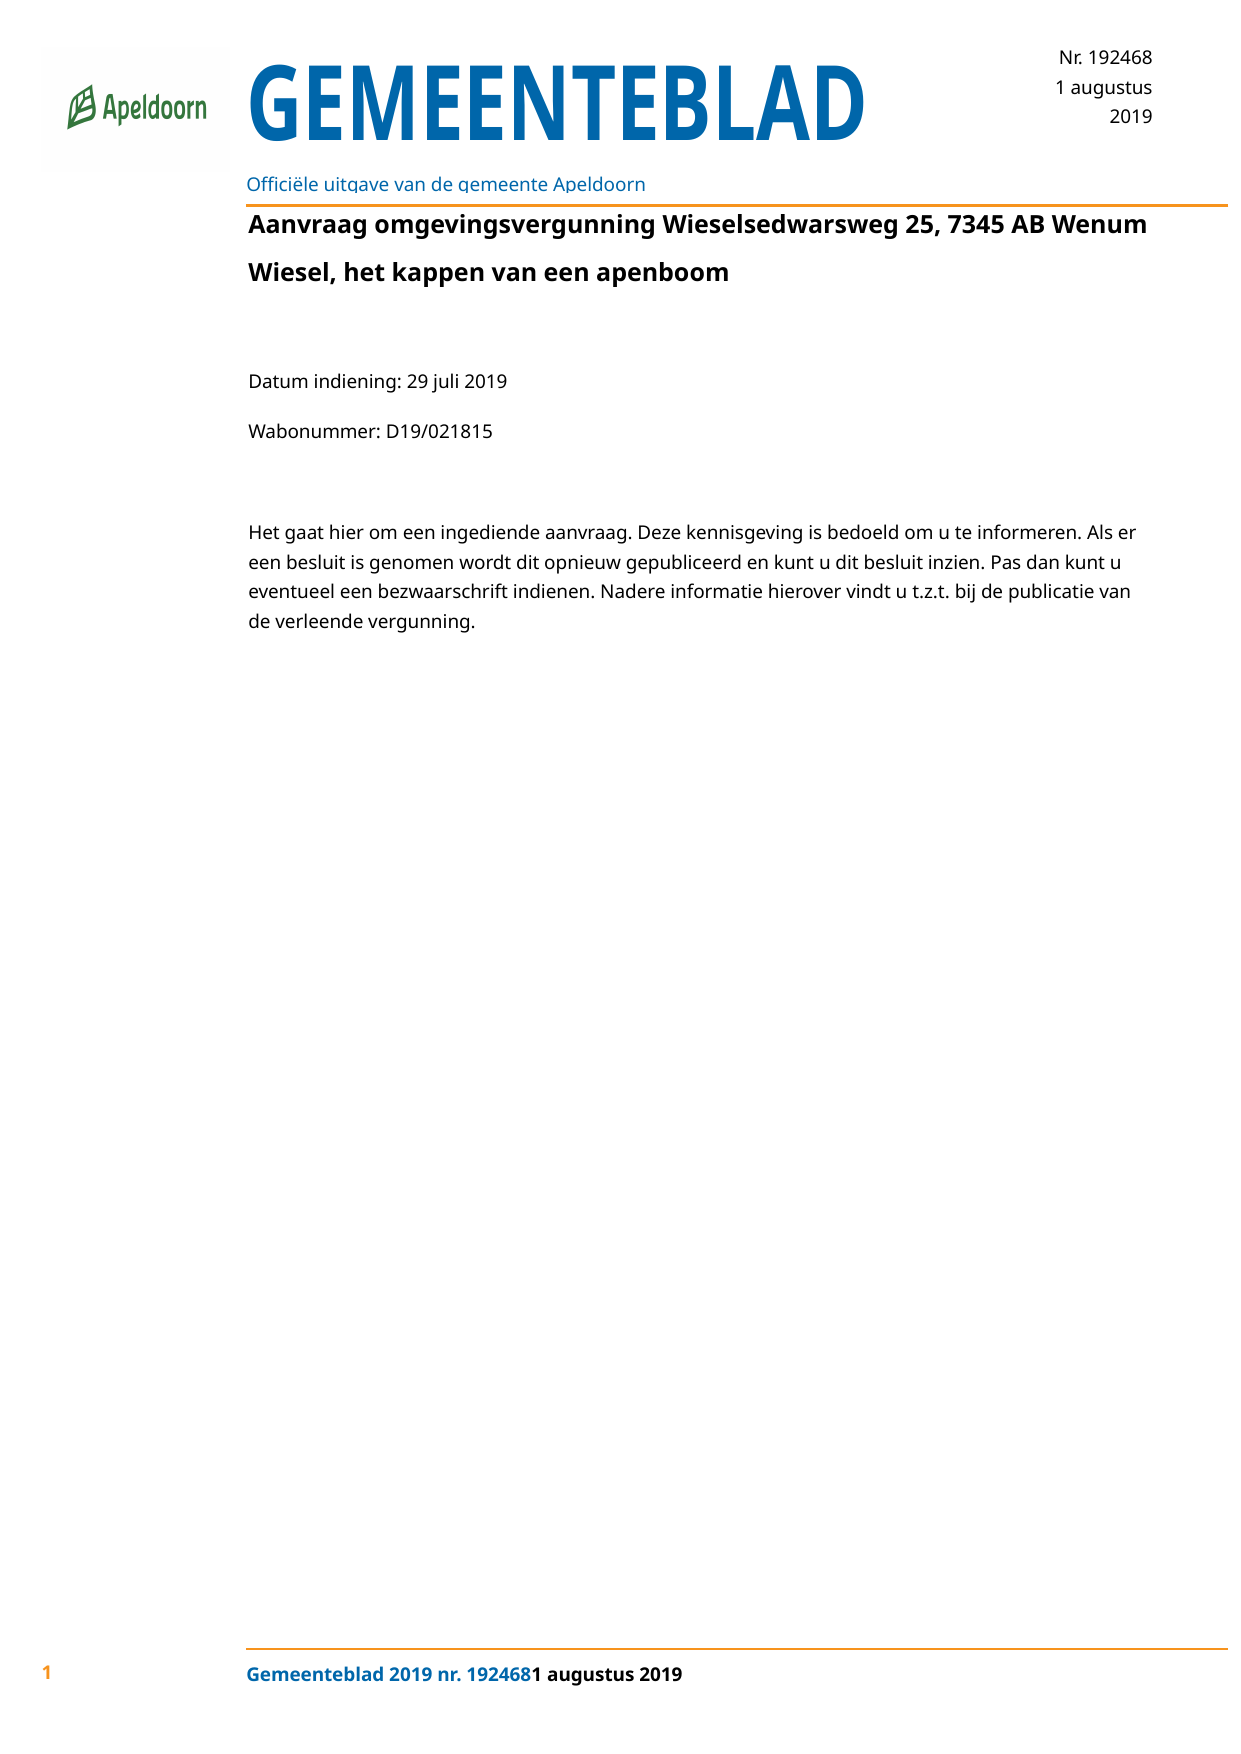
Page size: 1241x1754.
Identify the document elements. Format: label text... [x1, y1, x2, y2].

text Wabonummer: D19/021815 [248, 419, 1152, 444]
text Datum indiening: 29 juli 2019 [248, 368, 1152, 394]
text Het gaat hier om een ingediende aanvraag. Deze kennisgeving is bedoeld om u te informeren. Als er een besluit is genomen wordt dit opnieuw gepubliceerd en kunt u dit besluit inzien. Pas dan kunt u eventueel een bezwaarschrift indienen. Nadere informatie hierover vindt u t.z.t. bij de publicatie van de verleende vergunning. [248, 519, 1152, 634]
text Aanvraag omgevingsvergunning Wieselsedwarsweg 25, 7345 AB Wenum Wiesel, het kappen van een apenboom [248, 207, 1152, 288]
picture [41, 47, 231, 172]
